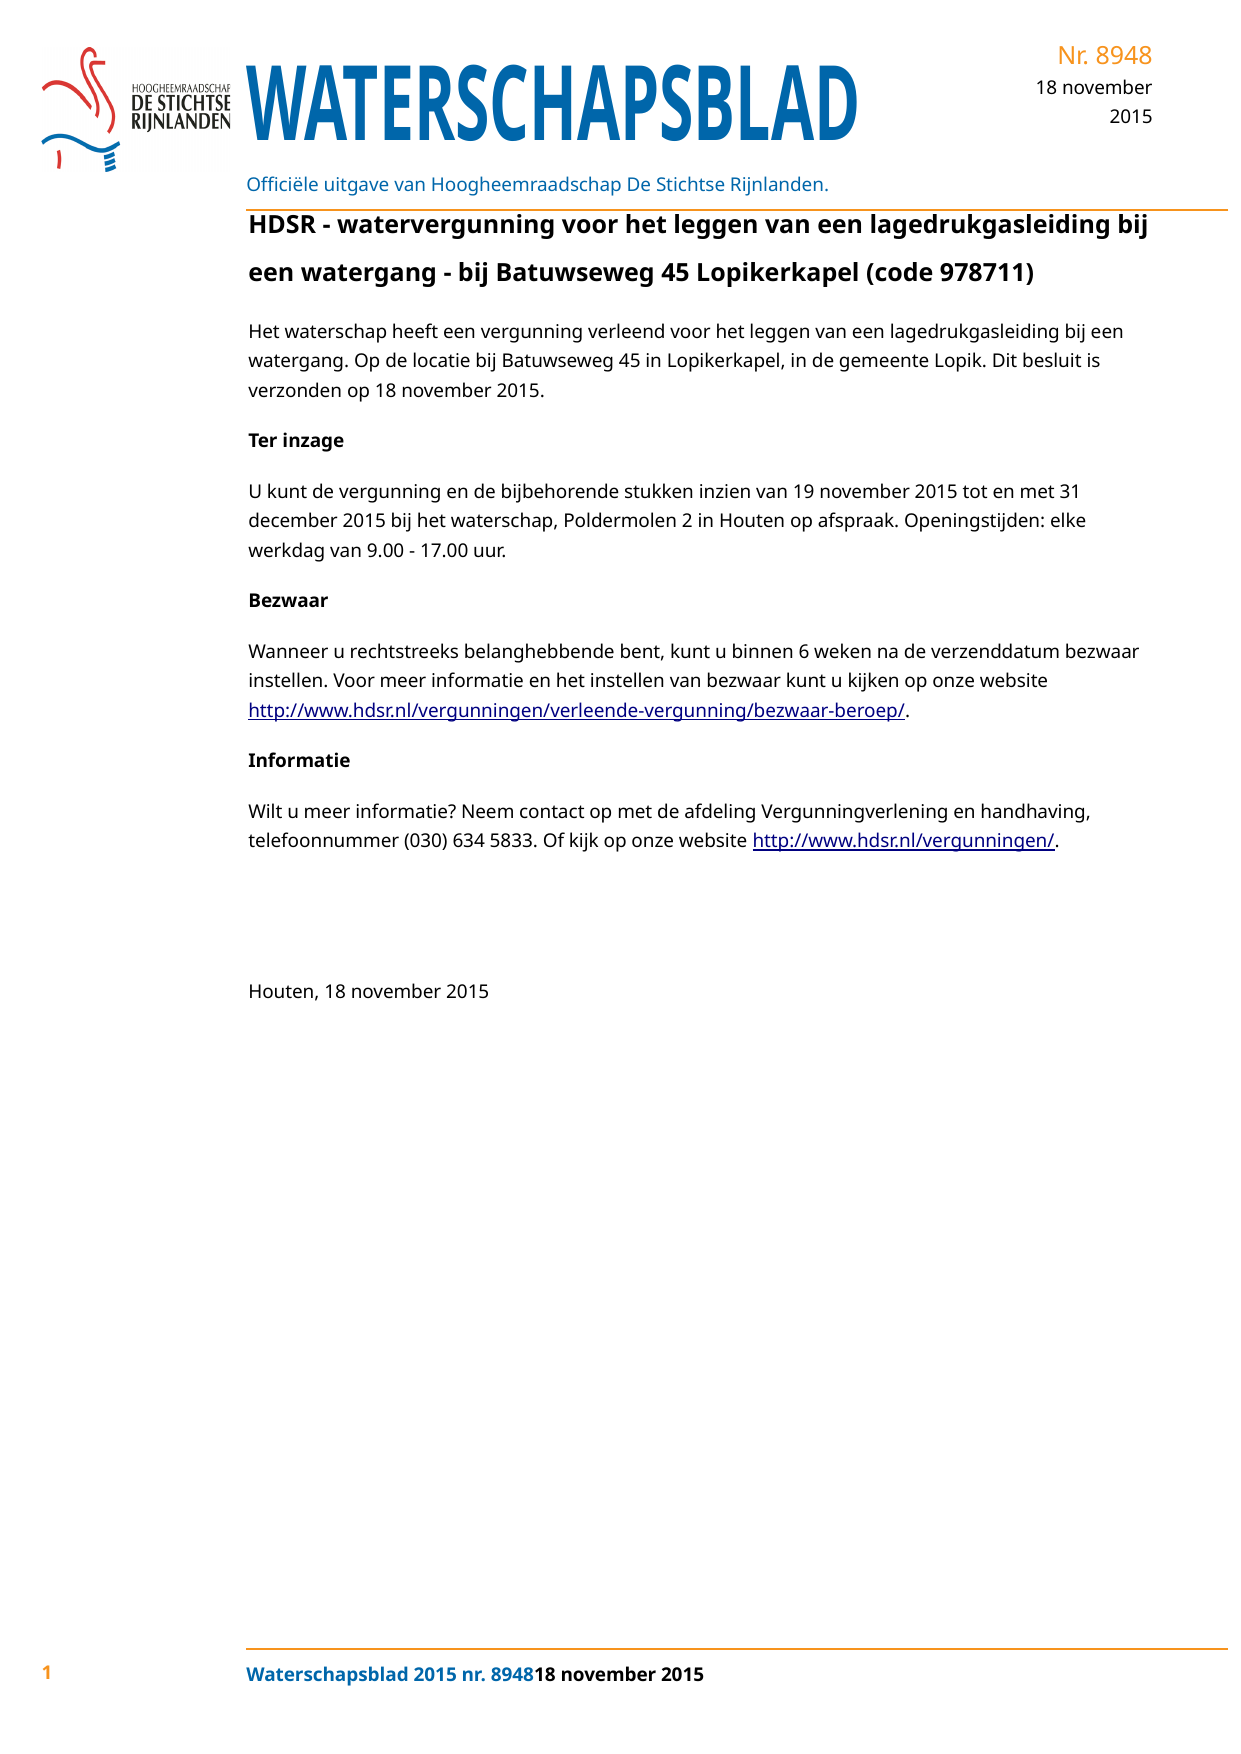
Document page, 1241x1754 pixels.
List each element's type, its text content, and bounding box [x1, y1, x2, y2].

text U kunt de vergunning en de bijbehorende stukken inzien van 19 november 2015 tot en met 31 december 2015 bij het waterschap, Poldermolen 2 in Houten op afspraak. Openingstijden: elke werkdag van 9.00 - 17.00 uur. [248, 478, 1152, 563]
text HDSR - watervergunning voor het leggen van een lagedrukgasleiding bij een watergang - bij Batuwseweg 45 Lopikerkapel (code 978711) [248, 211, 1152, 288]
text Wanneer u rechtstreeks belanghebbende bent, kunt u binnen 6 weken na de verzenddatum bezwaar instellen. Voor meer informatie en het instellen van bezwaar kunt u kijken op onze website http://www.hdsr.nl/vergunningen/verleende-vergunning/bezwaar-beroep/. [248, 638, 1152, 723]
picture [41, 47, 231, 172]
text Bezwaar [248, 587, 1152, 613]
text Ter inzage [248, 427, 1152, 453]
text Houten, 18 november 2015 [248, 979, 1152, 1004]
text Informatie [248, 747, 1152, 773]
text Wilt u meer informatie? Neem contact op met de afdeling Vergunningverlening en handhaving, telefoonnummer (030) 634 5833. Of kijk op onze website http://www.hdsr.nl/vergunningen/. [248, 798, 1152, 853]
text Het waterschap heeft een vergunning verleend voor het leggen van een lagedrukgasleiding bij een watergang. Op de locatie bij Batuwseweg 45 in Lopikerkapel, in de gemeente Lopik. Dit besluit is verzonden op 18 november 2015. [248, 318, 1152, 403]
